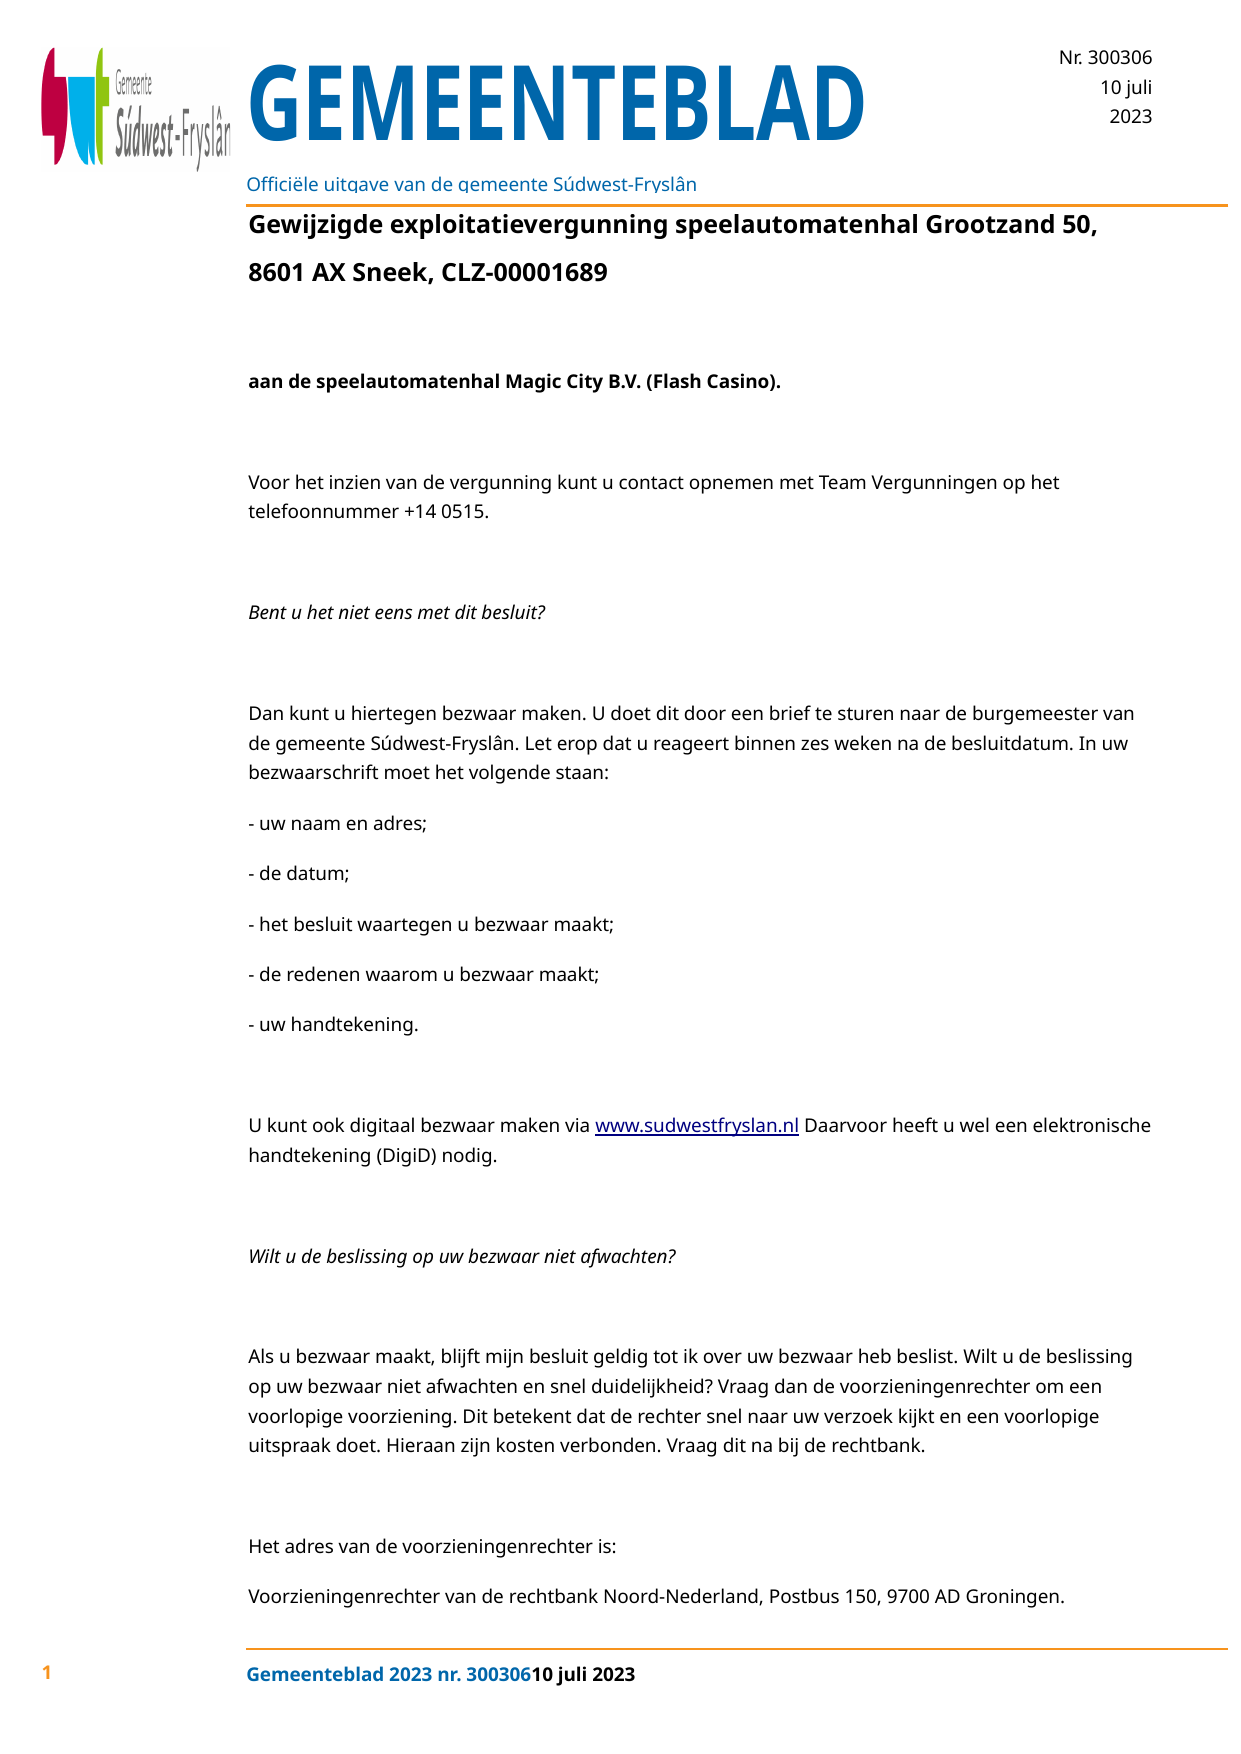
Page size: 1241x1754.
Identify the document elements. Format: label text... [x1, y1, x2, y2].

text Voorzieningenrechter van de rechtbank Noord-Nederland, Postbus 150, 9700 AD Groningen. [248, 1584, 1152, 1609]
text - het besluit waartegen u bezwaar maakt; [248, 911, 1152, 937]
text - de datum; [248, 860, 1152, 886]
text aan de speelautomatenhal Magic City B.V. (Flash Casino). [248, 368, 1152, 394]
text U kunt ook digitaal bezwaar maken via www.sudwestfryslan.nl Daarvoor heeft u wel een elektronische handtekening (DigiD) nodig. [248, 1112, 1152, 1168]
text - de redenen waarom u bezwaar maakt; [248, 961, 1152, 987]
text Bent u het niet eens met dit besluit? [248, 599, 1152, 625]
picture [41, 47, 231, 172]
text - uw handtekening. [248, 1012, 1152, 1037]
text - uw naam en adres; [248, 810, 1152, 836]
text Dan kunt u hiertegen bezwaar maken. U doet dit door een brief te sturen naar de burgemeester van de gemeente Súdwest-Fryslân. Let erop dat u reageert binnen zes weken na de besluitdatum. In uw bezwaarschrift moet het volgende staan: [248, 700, 1152, 785]
text Als u bezwaar maakt, blijft mijn besluit geldig tot ik over uw bezwaar heb beslist. Wilt u de beslissing op uw bezwaar niet afwachten en snel duidelijkheid? Vraag dan de voorzieningenrechter om een voorlopige voorziening. Dit betekent dat de rechter snel naar uw verzoek kijkt en een voorlopige uitspraak doet. Hieraan zijn kosten verbonden. Vraag dit na bij de rechtbank. [248, 1344, 1152, 1458]
text Het adres van de voorzieningenrechter is: [248, 1533, 1152, 1559]
text Voor het inzien van de vergunning kunt u contact opnemen met Team Vergunningen op het telefoonnummer +14 0515. [248, 469, 1152, 524]
text Wilt u de beslissing op uw bezwaar niet afwachten? [248, 1243, 1152, 1269]
text Gewijzigde exploitatievergunning speelautomatenhal Grootzand 50, 8601 AX Sneek, CLZ-00001689 [248, 207, 1152, 288]
